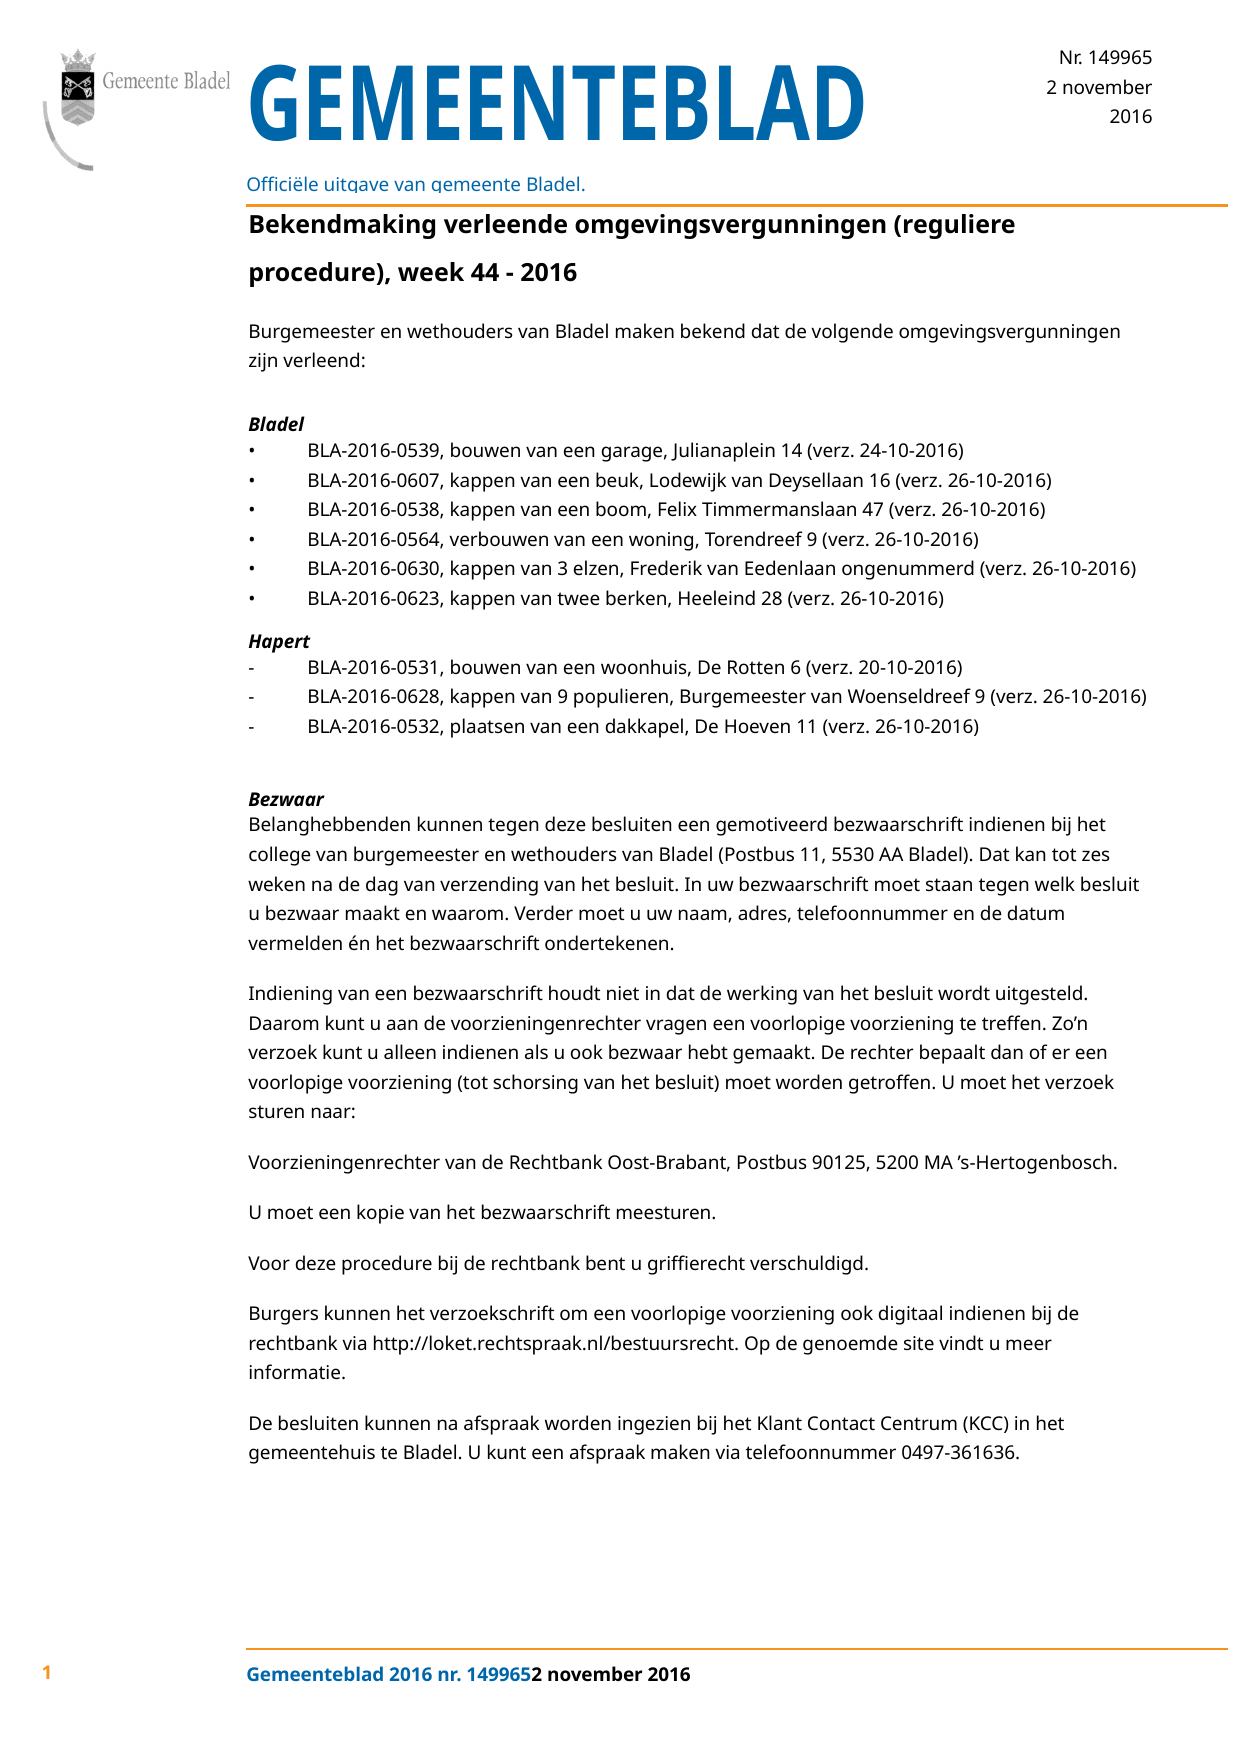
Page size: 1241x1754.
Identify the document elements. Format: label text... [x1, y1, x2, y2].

list BLA-2016-0628, kappen van 9 populieren, Burgemeester van Woenseldreef 9 (verz. 26-10-2016) [248, 683, 1152, 709]
list BLA-2016-0539, bouwen van een garage, Julianaplein 14 (verz. 24-10-2016) [248, 437, 1152, 463]
list BLA-2016-0623, kappen van twee berken, Heeleind 28 (verz. 26-10-2016) [248, 585, 1152, 611]
list BLA-2016-0607, kappen van een beuk, Lodewijk van Deysellaan 16 (verz. 26-10-2016) [248, 467, 1152, 492]
text U moet een kopie van het bezwaarschrift meesturen. [248, 1199, 1152, 1225]
text Voorzieningenrechter van de Rechtbank Oost-Brabant, Postbus 90125, 5200 MA ’s-Hertogenbosch. [248, 1149, 1152, 1175]
text Bezwaar [248, 786, 1152, 812]
text Burgers kunnen het verzoekschrift om een voorlopige voorziening ook digitaal indienen bij de rechtbank via http://loket.rechtspraak.nl/bestuursrecht. Op de genoemde site vindt u meer informatie. [248, 1300, 1152, 1385]
text Indiening van een bezwaarschrift houdt niet in dat de werking van het besluit wordt uitgesteld. Daarom kunt u aan de voorzieningenrechter vragen een voorlopige voorziening te treffen. Zo’n verzoek kunt u alleen indienen als u ook bezwaar hebt gemaakt. De rechter bepaalt dan of er een voorlopige voorziening (tot schorsing van het besluit) moet worden getroffen. U moet het verzoek sturen naar: [248, 980, 1152, 1124]
list BLA-2016-0538, kappen van een boom, Felix Timmermanslaan 47 (verz. 26-10-2016) [248, 496, 1152, 522]
picture [41, 47, 231, 172]
text Bladel [248, 411, 1152, 437]
text Hapert [248, 628, 1152, 654]
list BLA-2016-0630, kappen van 3 elzen, Frederik van Eedenlaan ongenummerd (verz. 26-10-2016) [248, 556, 1152, 581]
text De besluiten kunnen na afspraak worden ingezien bij het Klant Contact Centrum (KCC) in het gemeentehuis te Bladel. U kunt een afspraak maken via telefoonnummer 0497-361636. [248, 1410, 1152, 1465]
text Voor deze procedure bij de rechtbank bent u griffierecht verschuldigd. [248, 1250, 1152, 1276]
list BLA-2016-0532, plaatsen van een dakkapel, De Hoeven 11 (verz. 26-10-2016) [248, 713, 1152, 739]
list BLA-2016-0531, bouwen van een woonhuis, De Rotten 6 (verz. 20-10-2016) [248, 654, 1152, 680]
text Burgemeester en wethouders van Bladel maken bekend dat de volgende omgevingsvergunningen zijn verleend: [248, 318, 1152, 373]
text Belanghebbenden kunnen tegen deze besluiten een gemotiveerd bezwaarschrift indienen bij het college van burgemeester en wethouders van Bladel (Postbus 11, 5530 AA Bladel). Dat kan tot zes weken na de dag van verzending van het besluit. In uw bezwaarschrift moet staan tegen welk besluit u bezwaar maakt en waarom. Verder moet u uw naam, adres, telefoonnummer en de datum vermelden én het bezwaarschrift ondertekenen. [248, 812, 1152, 956]
text Bekendmaking verleende omgevingsvergunningen (reguliere procedure), week 44 - 2016 [248, 207, 1152, 288]
list BLA-2016-0564, verbouwen van een woning, Torendreef 9 (verz. 26-10-2016) [248, 526, 1152, 552]
